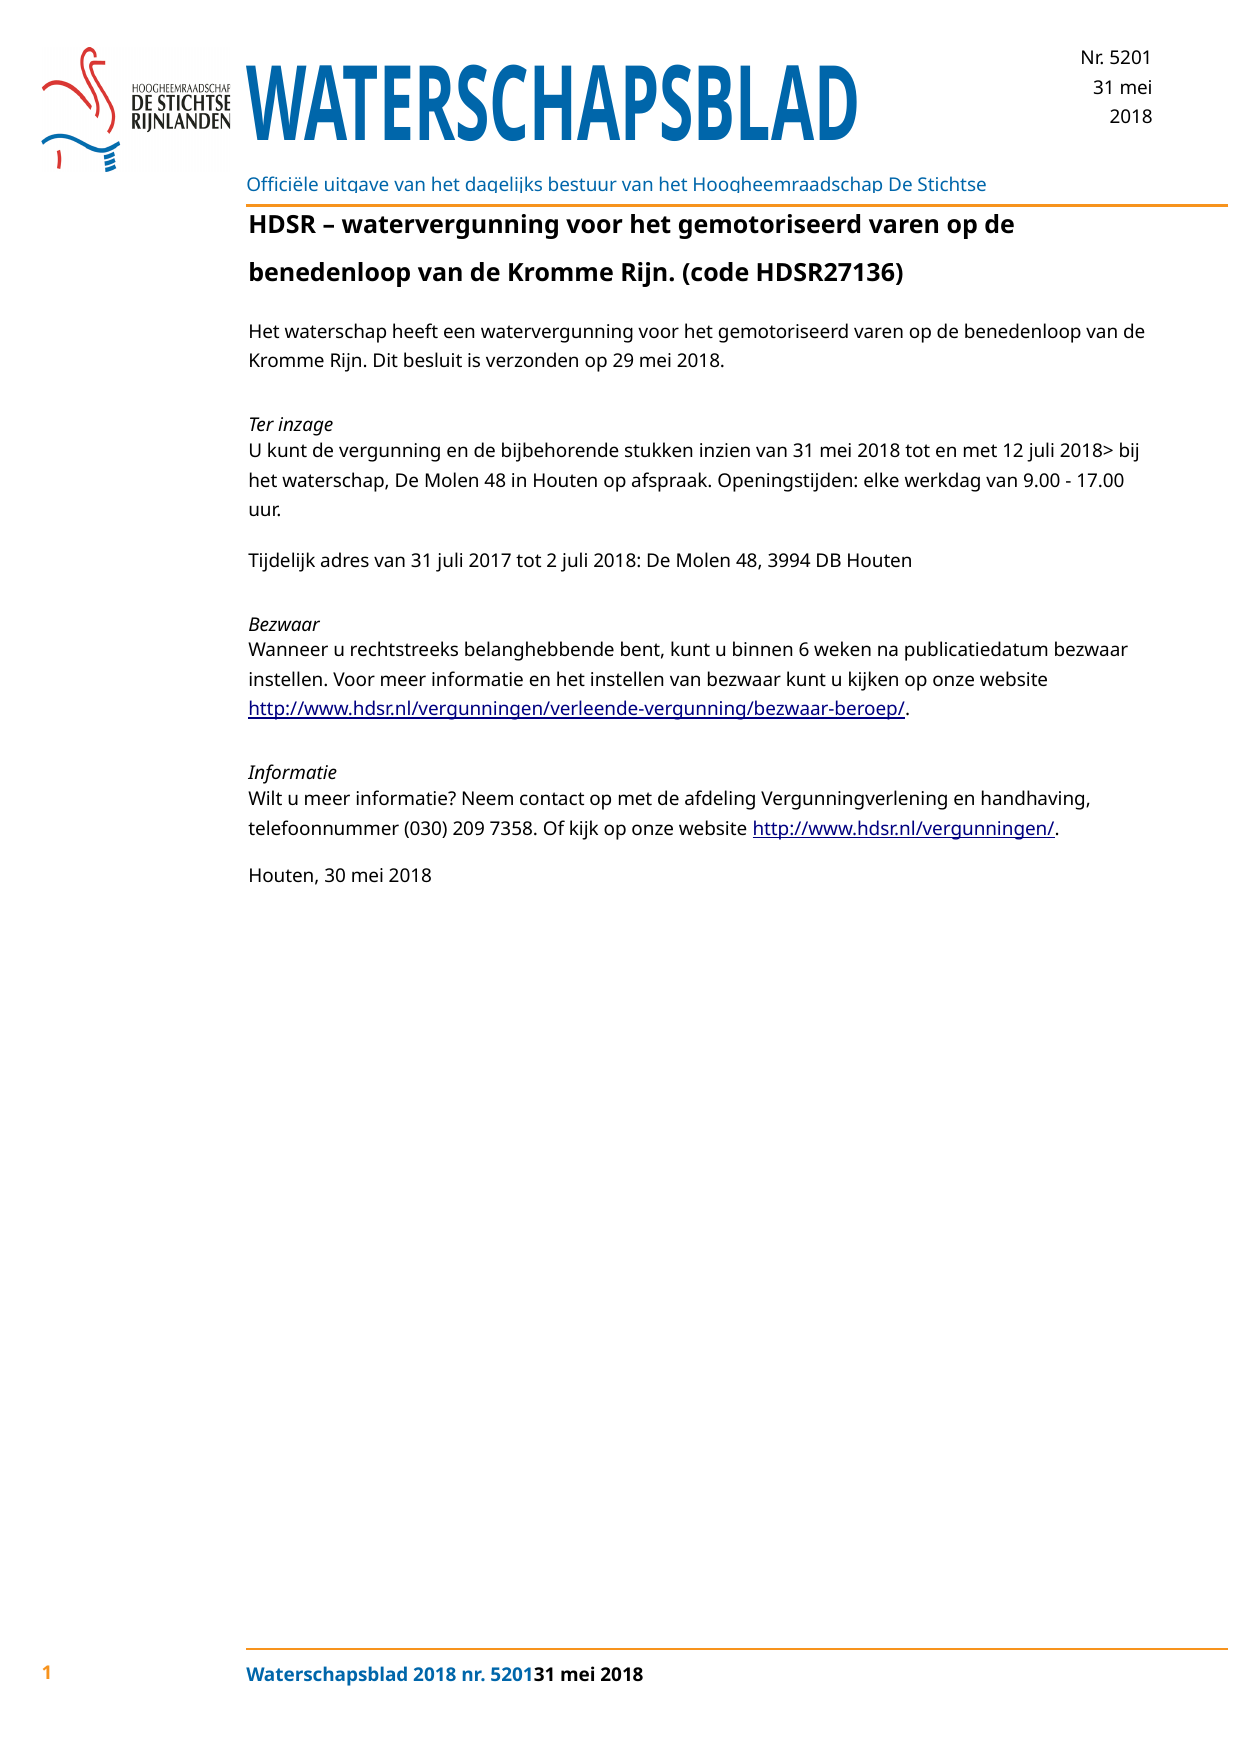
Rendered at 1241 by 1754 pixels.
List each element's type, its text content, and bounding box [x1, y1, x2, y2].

text Tijdelijk adres van 31 juli 2017 tot 2 juli 2018: De Molen 48, 3994 DB Houten [248, 547, 1152, 572]
text Wanneer u rechtstreeks belanghebbende bent, kunt u binnen 6 weken na publicatiedatum bezwaar instellen. Voor meer informatie en het instellen van bezwaar kunt u kijken op onze website http://www.hdsr.nl/vergunningen/verleende-vergunning/bezwaar-beroep/. [248, 636, 1152, 721]
text HDSR – watervergunning voor het gemotoriseerd varen op de benedenloop van de Kromme Rijn. (code HDSR27136) [248, 207, 1152, 288]
text Informatie [248, 759, 1152, 785]
text Ter inzage [248, 411, 1152, 437]
text Wilt u meer informatie? Neem contact op met de afdeling Vergunningverlening en handhaving, telefoonnummer (030) 209 7358. Of kijk op onze website http://www.hdsr.nl/vergunningen/. [248, 785, 1152, 841]
picture [41, 47, 231, 172]
text Het waterschap heeft een watervergunning voor het gemotoriseerd varen op de benedenloop van de Kromme Rijn. Dit besluit is verzonden op 29 mei 2018. [248, 318, 1152, 373]
text Houten, 30 mei 2018 [248, 863, 1152, 888]
text U kunt de vergunning en de bijbehorende stukken inzien van 31 mei 2018 tot en met 12 juli 2018> bij het waterschap, De Molen 48 in Houten op afspraak. Openingstijden: elke werkdag van 9.00 - 17.00 uur. [248, 437, 1152, 522]
text Bezwaar [248, 611, 1152, 636]
